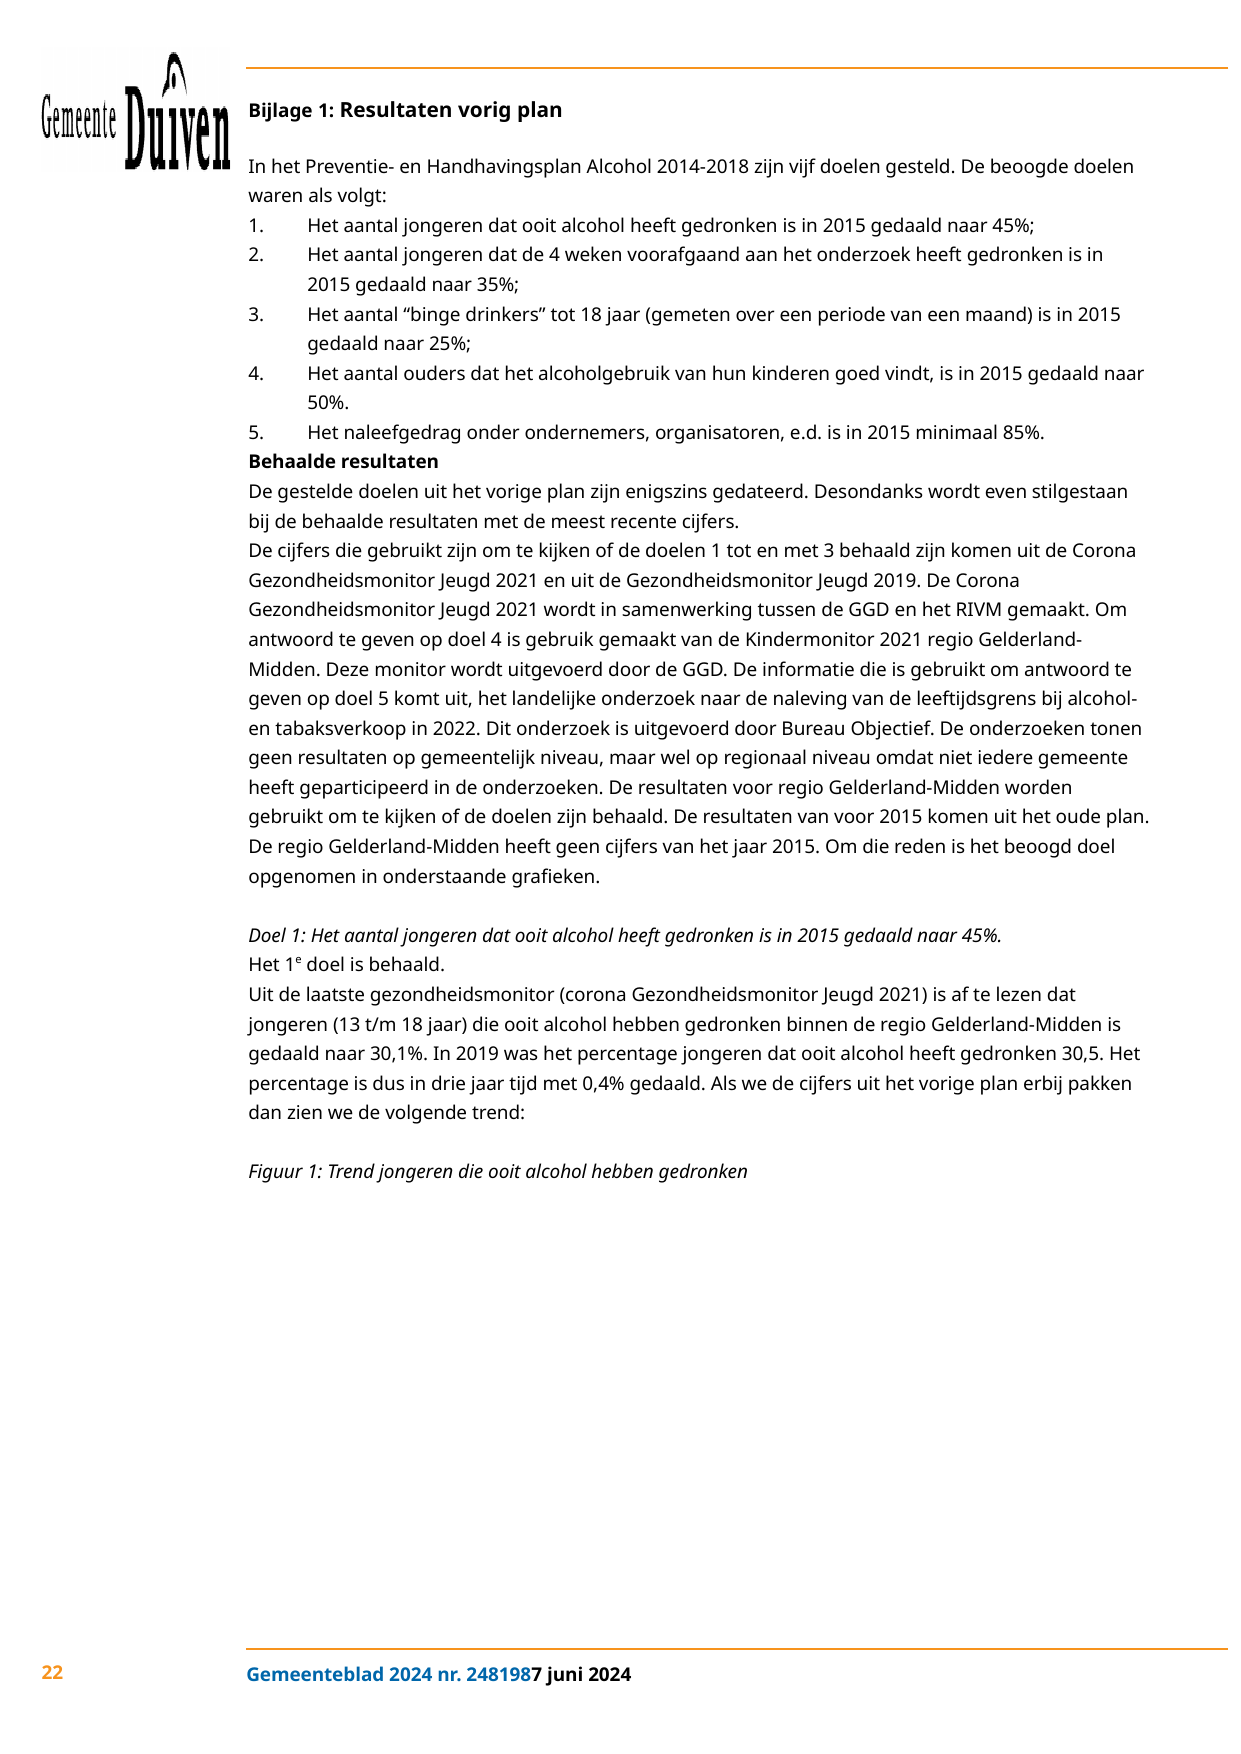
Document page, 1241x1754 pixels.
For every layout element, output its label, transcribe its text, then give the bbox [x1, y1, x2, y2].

list Het aantal jongeren dat ooit alcohol heeft gedronken is in 2015 gedaald naar 45%; [248, 212, 1152, 238]
text Uit de laatste gezondheidsmonitor (corona Gezondheidsmonitor Jeugd 2021) is af te lezen dat jongeren (13 t/m 18 jaar) die ooit alcohol hebben gedronken binnen de regio Gelderland-Midden is gedaald naar 30,1%. In 2019 was het percentage jongeren dat ooit alcohol heeft gedronken 30,5. Het percentage is dus in drie jaar tijd met 0,4% gedaald. Als we de cijfers uit het vorige plan erbij pakken dan zien we de volgende trend: [248, 981, 1152, 1125]
list Het aantal “binge drinkers” tot 18 jaar (gemeten over een periode van een maand) is in 2015 gedaald naar 25%; [248, 301, 1152, 356]
list Het naleefgedrag onder ondernemers, organisatoren, e.d. is in 2015 minimaal 85%. [248, 419, 1152, 445]
list Het aantal jongeren dat de 4 weken voorafgaand aan het onderzoek heeft gedronken is in 2015 gedaald naar 35%; [248, 242, 1152, 297]
text Behaalde resultaten [248, 449, 1152, 474]
text Figuur 1: Trend jongeren die ooit alcohol hebben gedronken [248, 1159, 1152, 1184]
picture [41, 47, 231, 172]
text De cijfers die gebruikt zijn om te kijken of de doelen 1 tot en met 3 behaald zijn komen uit de Corona Gezondheidsmonitor Jeugd 2021 en uit de Gezondheidsmonitor Jeugd 2019. De Corona Gezondheidsmonitor Jeugd 2021 wordt in samenwerking tussen de GGD en het RIVM gemaakt. Om antwoord te geven op doel 4 is gebruik gemaakt van de Kindermonitor 2021 regio Gelderland-Midden. Deze monitor wordt uitgevoerd door de GGD. De informatie die is gebruikt om antwoord te geven op doel 5 komt uit, het landelijke onderzoek naar de naleving van de leeftijdsgrens bij alcohol- en tabaksverkoop in 2022. Dit onderzoek is uitgevoerd door Bureau Objectief. De onderzoeken tonen geen resultaten op gemeentelijk niveau, maar wel op regionaal niveau omdat niet iedere gemeente heeft geparticipeerd in de onderzoeken. De resultaten voor regio Gelderland-Midden worden gebruikt om te kijken of de doelen zijn behaald. De resultaten van voor 2015 komen uit het oude plan. De regio Gelderland-Midden heeft geen cijfers van het jaar 2015. Om die reden is het beoogd doel opgenomen in onderstaande grafieken. [248, 537, 1152, 889]
text Doel 1: Het aantal jongeren dat ooit alcohol heeft gedronken is in 2015 gedaald naar 45%. [248, 922, 1152, 948]
text In het Preventie- en Handhavingsplan Alcohol 2014-2018 zijn vijf doelen gesteld. De beoogde doelen waren als volgt: [248, 153, 1152, 208]
text Bijlage 1: Resultaten vorig plan [248, 95, 1152, 123]
list Het aantal ouders dat het alcoholgebruik van hun kinderen goed vindt, is in 2015 gedaald naar 50%. [248, 360, 1152, 415]
text De gestelde doelen uit het vorige plan zijn enigszins gedateerd. Desondanks wordt even stilgestaan bij de behaalde resultaten met de meest recente cijfers. [248, 478, 1152, 534]
text Het 1e doel is behaald. [248, 952, 1152, 977]
